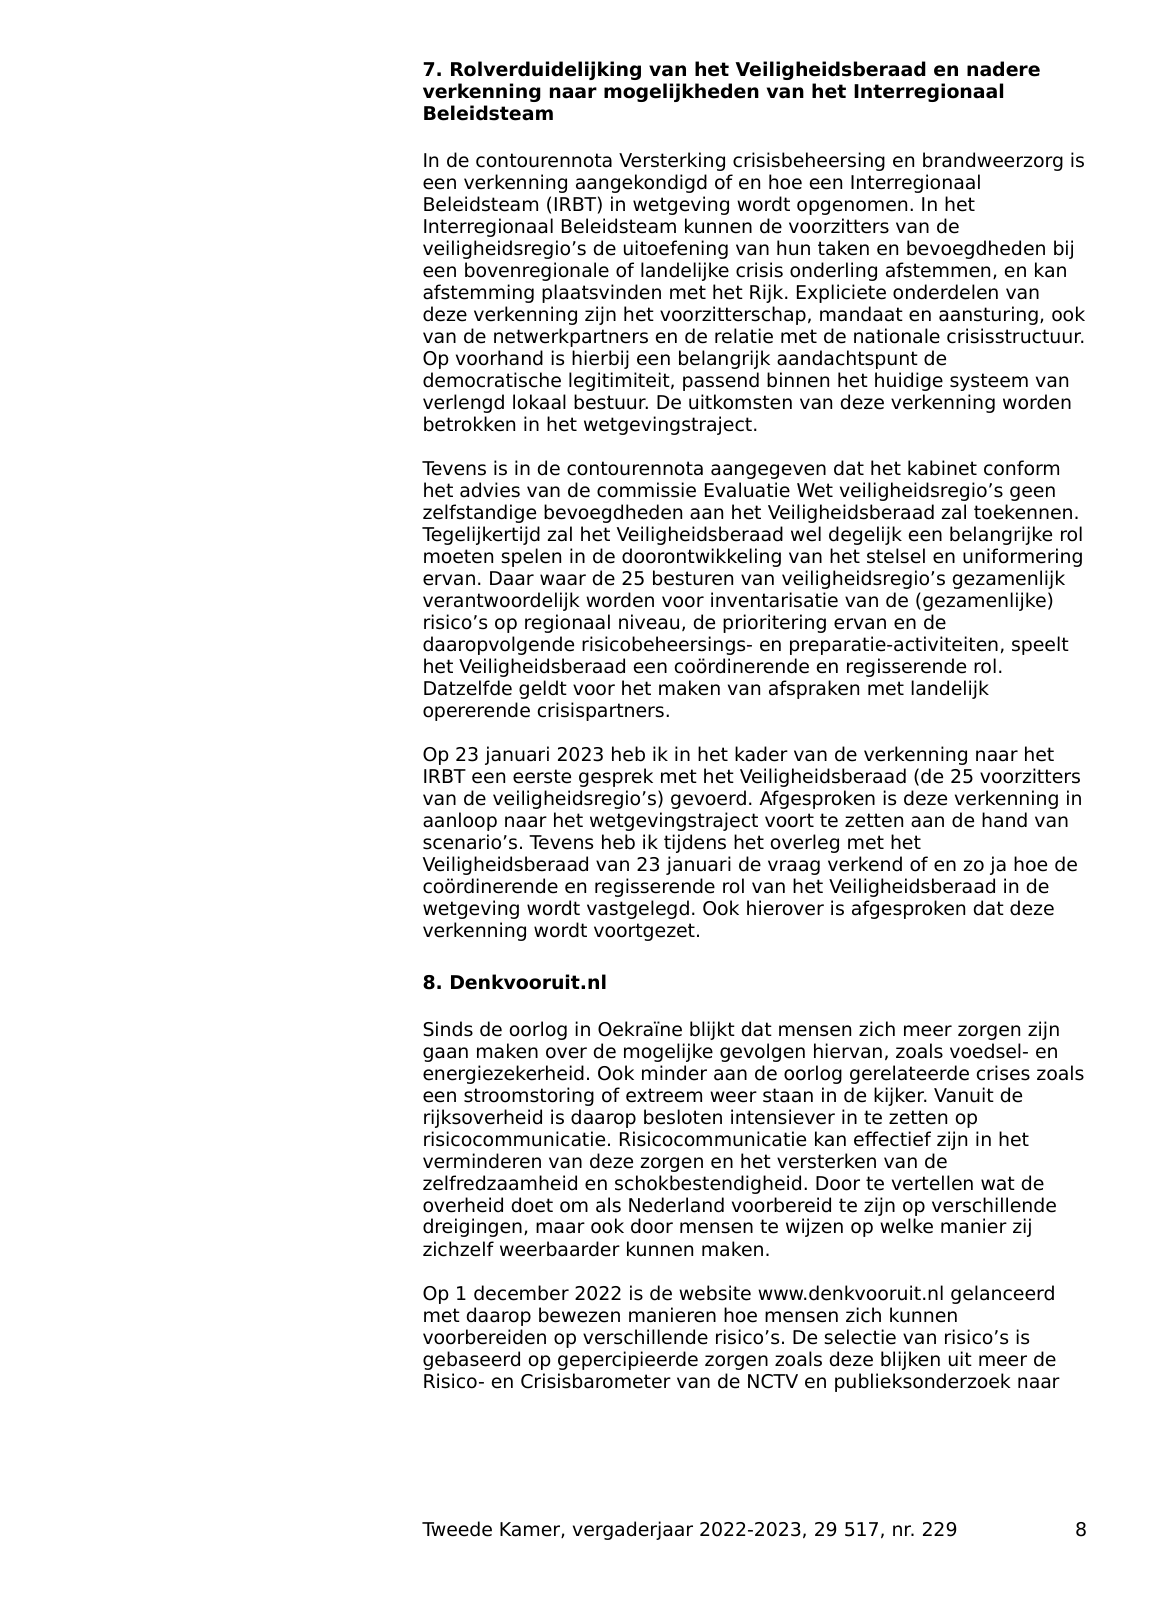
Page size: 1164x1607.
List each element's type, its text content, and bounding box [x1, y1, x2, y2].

text Op 1 december 2022 is de website www.denkvooruit.nl gelanceerd met daarop bewezen manieren hoe mensen zich kunnen voorbereiden op verschillende risico’s. De selectie van risico’s is gebaseerd op gepercipieerde zorgen zoals deze blijken uit meer de Risico- en Crisisbarometer van de NCTV en publieksonderzoek naar [422, 1283, 1087, 1392]
text Sinds de oorlog in Oekraïne blijkt dat mensen zich meer zorgen zijn gaan maken over de mogelijke gevolgen hiervan, zoals voedsel- en energiezekerheid. Ook minder aan de oorlog gerelateerde crises zoals een stroomstoring of extreem weer staan in de kijker. Vanuit de rijksoverheid is daarop besloten intensiever in te zetten op risicocommunicatie. Risicocommunicatie kan effectief zijn in het verminderen van deze zorgen en het versterken van de zelfredzaamheid en schokbestendigheid. Door te vertellen wat de overheid doet om als Nederland voorbereid te zijn op verschillende dreigingen, maar ook door mensen te wijzen op welke manier zij zichzelf weerbaarder kunnen maken. [422, 1019, 1087, 1260]
subtitle 7. Rolverduidelijking van het Veiligheidsberaad en nadere verkenning naar mogelijkheden van het Interregionaal Beleidsteam [422, 59, 1087, 125]
text Op 23 januari 2023 heb ik in het kader van de verkenning naar het IRBT een eerste gesprek met het Veiligheidsberaad (de 25 voorzitters van de veiligheidsregio’s) gevoerd. Afgesproken is deze verkenning in aanloop naar het wetgevingstraject voort te zetten aan de hand van scenario’s. Tevens heb ik tijdens het overleg met het Veiligheidsberaad van 23 januari de vraag verkend of en zo ja hoe de coördinerende en regisserende rol van het Veiligheidsberaad in de wetgeving wordt vastgelegd. Ook hierover is afgesproken dat deze verkenning wordt voortgezet. [422, 744, 1087, 942]
subtitle 8. Denkvooruit.nl [422, 972, 1087, 994]
text In de contourennota Versterking crisisbeheersing en brandweerzorg is een verkenning aangekondigd of en hoe een Interregionaal Beleidsteam (IRBT) in wetgeving wordt opgenomen. In het Interregionaal Beleidsteam kunnen de voorzitters van de veiligheidsregio’s de uitoefening van hun taken en bevoegdheden bij een bovenregionale of landelijke crisis onderling afstemmen, en kan afstemming plaatsvinden met het Rijk. Expliciete onderdelen van deze verkenning zijn het voorzitterschap, mandaat en aansturing, ook van de netwerkpartners en de relatie met de nationale crisisstructuur. Op voorhand is hierbij een belangrijk aandachtspunt de democratische legitimiteit, passend binnen het huidige systeem van verlengd lokaal bestuur. De uitkomsten van deze verkenning worden betrokken in het wetgevingstraject. [422, 150, 1087, 436]
text Tevens is in de contourennota aangegeven dat het kabinet conform het advies van de commissie Evaluatie Wet veiligheidsregio’s geen zelfstandige bevoegdheden aan het Veiligheidsberaad zal toekennen. Tegelijkertijd zal het Veiligheidsberaad wel degelijk een belangrijke rol moeten spelen in de doorontwikkeling van het stelsel en uniformering ervan. Daar waar de 25 besturen van veiligheidsregio’s gezamenlijk verantwoordelijk worden voor inventarisatie van de (gezamenlijke) risico’s op regionaal niveau, de prioritering ervan en de daaropvolgende risicobeheersings- en preparatie-activiteiten, speelt het Veiligheidsberaad een coördinerende en regisserende rol. Datzelfde geldt voor het maken van afspraken met landelijk opererende crisispartners. [422, 458, 1087, 722]
